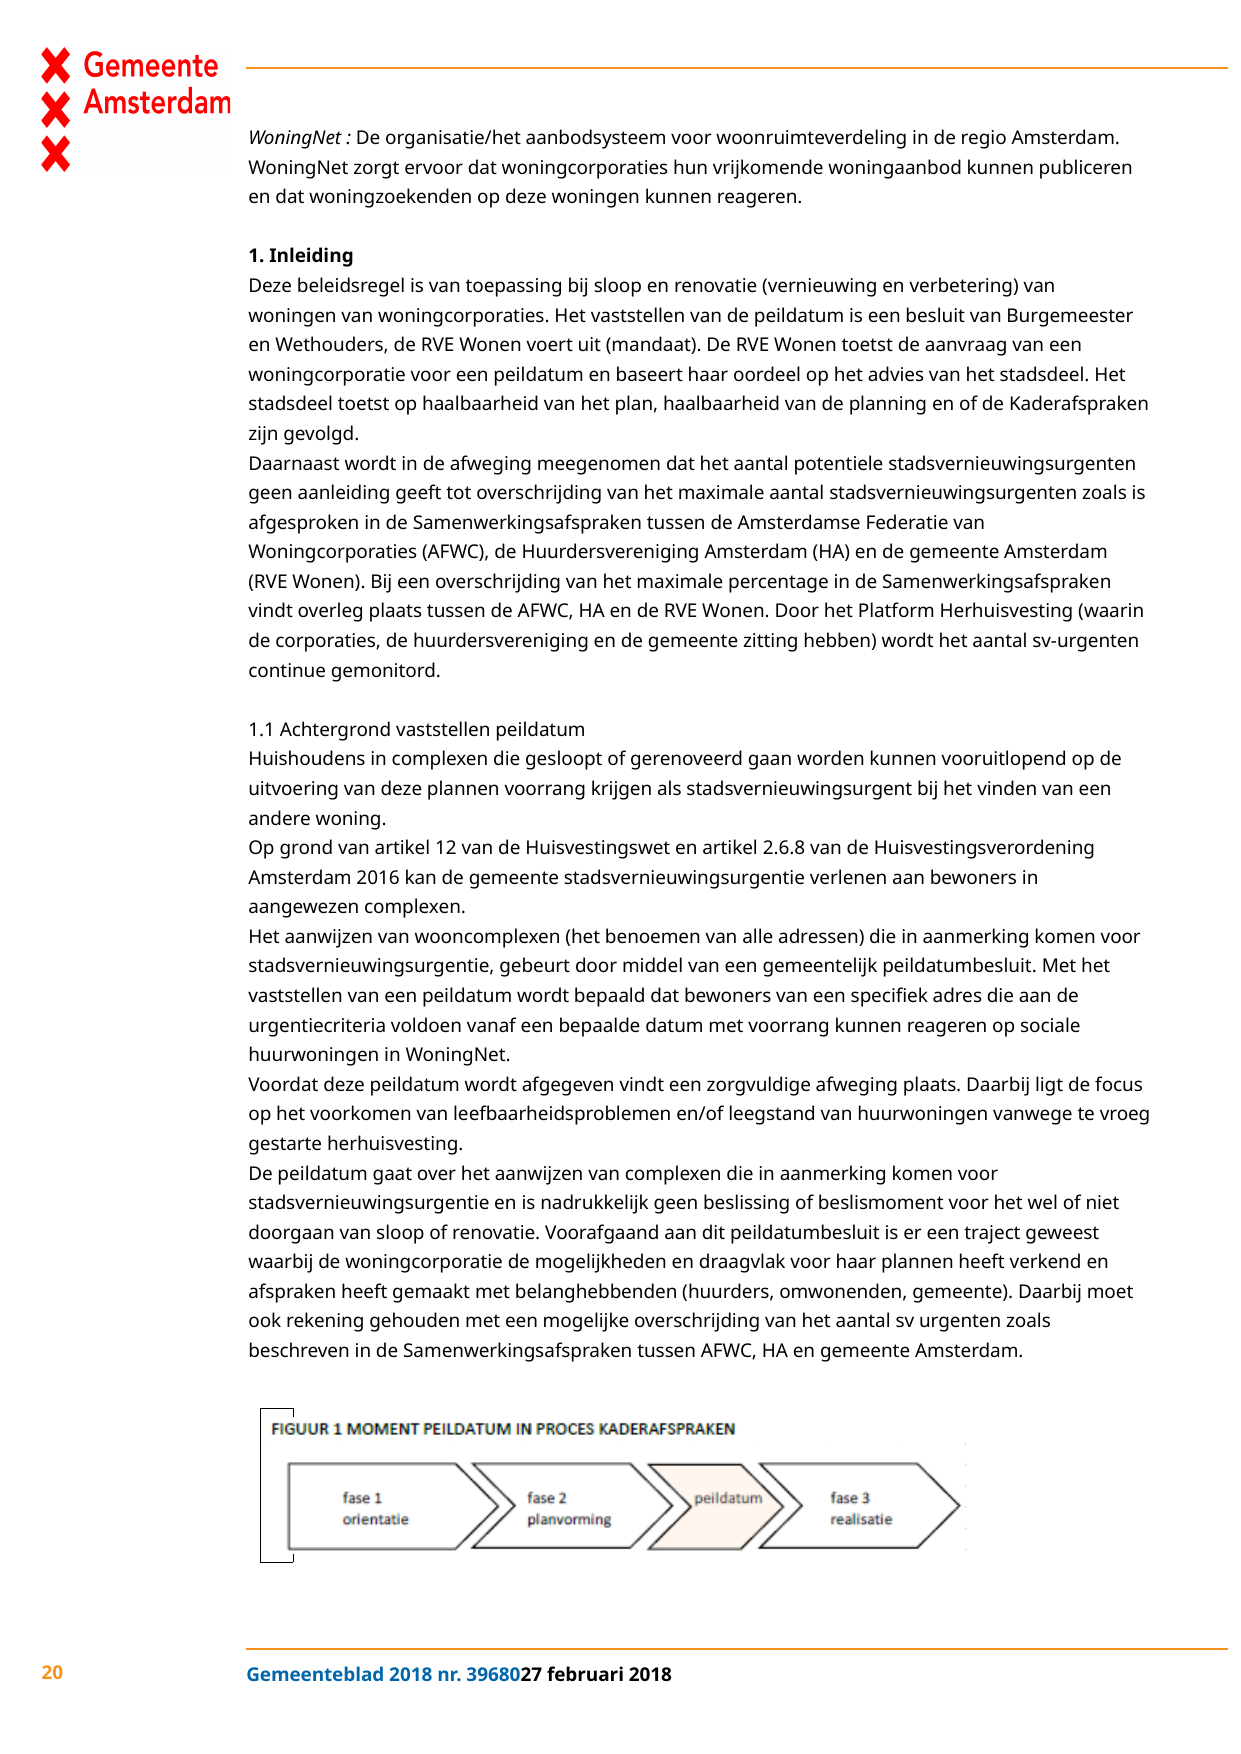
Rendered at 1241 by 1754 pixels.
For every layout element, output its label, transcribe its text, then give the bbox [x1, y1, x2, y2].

text Het aanwijzen van wooncomplexen (het benoemen van alle adressen) die in aanmerking komen voor stadsvernieuwingsurgentie, gebeurt door middel van een gemeentelijk peildatumbesluit. Met het vaststellen van een peildatum wordt bepaald dat bewoners van een specifiek adres die aan de urgentiecriteria voldoen vanaf een bepaalde datum met voorrang kunnen reageren op sociale huurwoningen in WoningNet. [248, 923, 1152, 1067]
text Op grond van artikel 12 van de Huisvestingswet en artikel 2.6.8 van de Huisvestingsverordening Amsterdam 2016 kan de gemeente stadsvernieuwingsurgentie verlenen aan bewoners in aangewezen complexen. [248, 834, 1152, 919]
text 1. Inleiding [248, 243, 1152, 268]
text woningen van woningcorporaties. Het vaststellen van de peildatum is een besluit van Burgemeester en Wethouders, de RVE Wonen voert uit (mandaat). De RVE Wonen toetst de aanvraag van een woningcorporatie voor een peildatum en baseert haar oordeel op het advies van het stadsdeel. Het stadsdeel toetst op haalbaarheid van het plan, haalbaarheid van de planning en of de Kaderafspraken zijn gevolgd. [248, 302, 1152, 446]
text De peildatum gaat over het aanwijzen van complexen die in aanmerking komen voor stadsvernieuwingsurgentie en is nadrukkelijk geen beslissing of beslismoment voor het wel of niet doorgaan van sloop of renovatie. Voorafgaand aan dit peildatumbesluit is er een traject geweest waarbij de woningcorporatie de mogelijkheden en draagvlak voor haar plannen heeft verkend en afspraken heeft gemaakt met belanghebbenden (huurders, omwonenden, gemeente). Daarbij moet ook rekening gehouden met een mogelijke overschrijding van het aantal sv urgenten zoals beschreven in de Samenwerkingsafspraken tussen AFWC, HA en gemeente Amsterdam. [248, 1160, 1152, 1363]
text Huishoudens in complexen die gesloopt of gerenoveerd gaan worden kunnen vooruitlopend op de uitvoering van deze plannen voorrang krijgen als stadsvernieuwingsurgent bij het vinden van een andere woning. [248, 746, 1152, 831]
text Deze beleidsregel is van toepassing bij sloop en renovatie (vernieuwing en verbetering) van [248, 272, 1152, 298]
text Voordat deze peildatum wordt afgegeven vindt een zorgvuldige afweging plaats. Daarbij ligt de focus op het voorkomen van leefbaarheidsproblemen en/of leegstand van huurwoningen vanwege te vroeg gestarte herhuisvesting. [248, 1071, 1152, 1156]
picture [41, 47, 231, 172]
text 1.1 Achtergrond vaststellen peildatum [248, 716, 1152, 742]
picture [268, 1417, 978, 1554]
text Daarnaast wordt in de afweging meegenomen dat het aantal potentiele stadsvernieuwingsurgenten geen aanleiding geeft tot overschrijding van het maximale aantal stadsvernieuwingsurgenten zoals is afgesproken in de Samenwerkingsafspraken tussen de Amsterdamse Federatie van Woningcorporaties (AFWC), de Huurdersvereniging Amsterdam (HA) en de gemeente Amsterdam (RVE Wonen). Bij een overschrijding van het maximale percentage in de Samenwerkingsafspraken vindt overleg plaats tussen de AFWC, HA en de RVE Wonen. Door het Platform Herhuisvesting (waarin de corporaties, de huurdersvereniging en de gemeente zitting hebben) wordt het aantal sv-urgenten continue gemonitord. [248, 450, 1152, 683]
text WoningNet : De organisatie/het aanbodsysteem voor woonruimteverdeling in de regio Amsterdam. WoningNet zorgt ervoor dat woningcorporaties hun vrijkomende woningaanbod kunnen publiceren en dat woningzoekenden op deze woningen kunnen reageren. [248, 124, 1152, 209]
